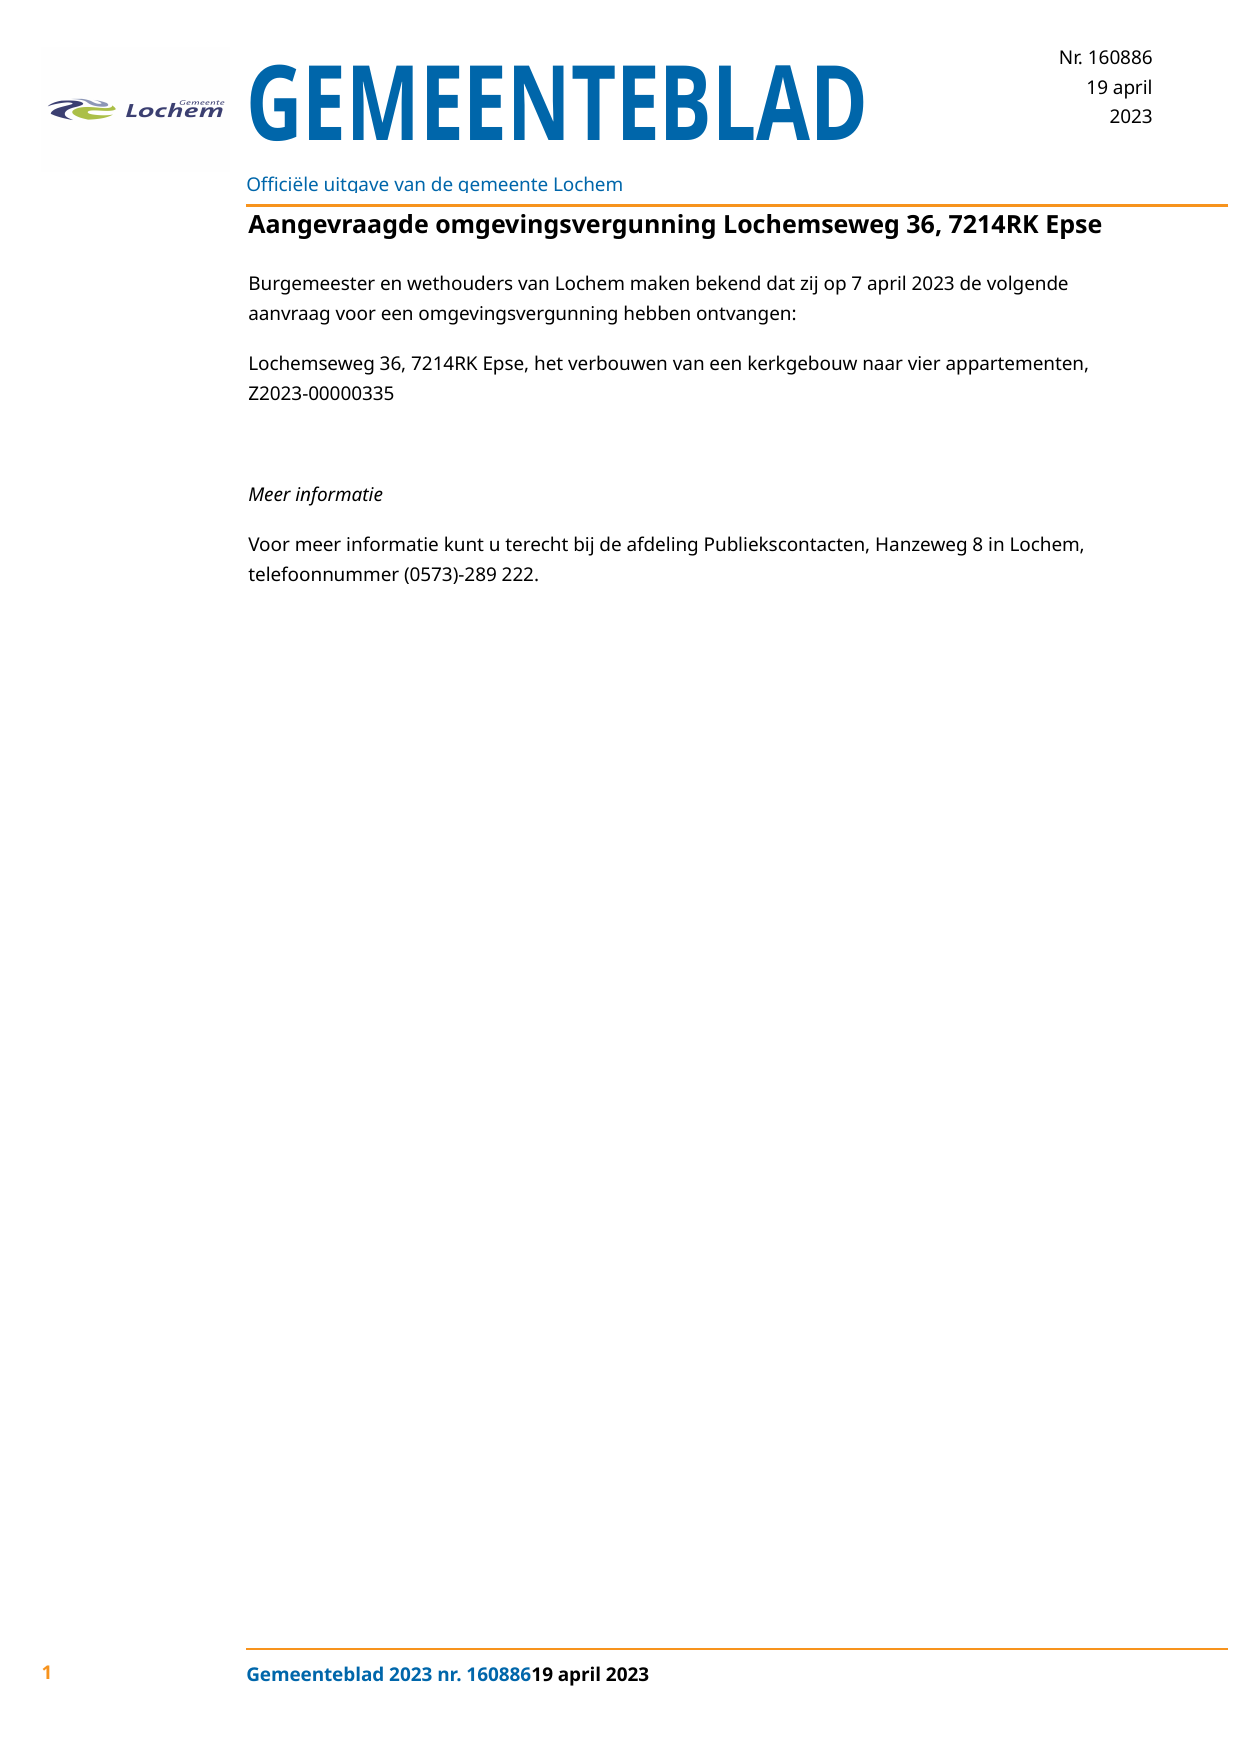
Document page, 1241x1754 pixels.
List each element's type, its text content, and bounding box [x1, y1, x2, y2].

text Aangevraagde omgevingsvergunning Lochemseweg 36, 7214RK Epse [248, 207, 1152, 241]
text Voor meer informatie kunt u terecht bij de afdeling Publiekscontacten, Hanzeweg 8 in Lochem, telefoonnummer (0573)-289 222. [248, 531, 1152, 586]
picture [41, 47, 231, 172]
text Meer informatie [248, 481, 1152, 506]
text Lochemseweg 36, 7214RK Epse, het verbouwen van een kerkgebouw naar vier appartementen, Z2023-00000335 [248, 350, 1152, 406]
text Burgemeester en wethouders van Lochem maken bekend dat zij op 7 april 2023 de volgende aanvraag voor een omgevingsvergunning hebben ontvangen: [248, 270, 1152, 326]
